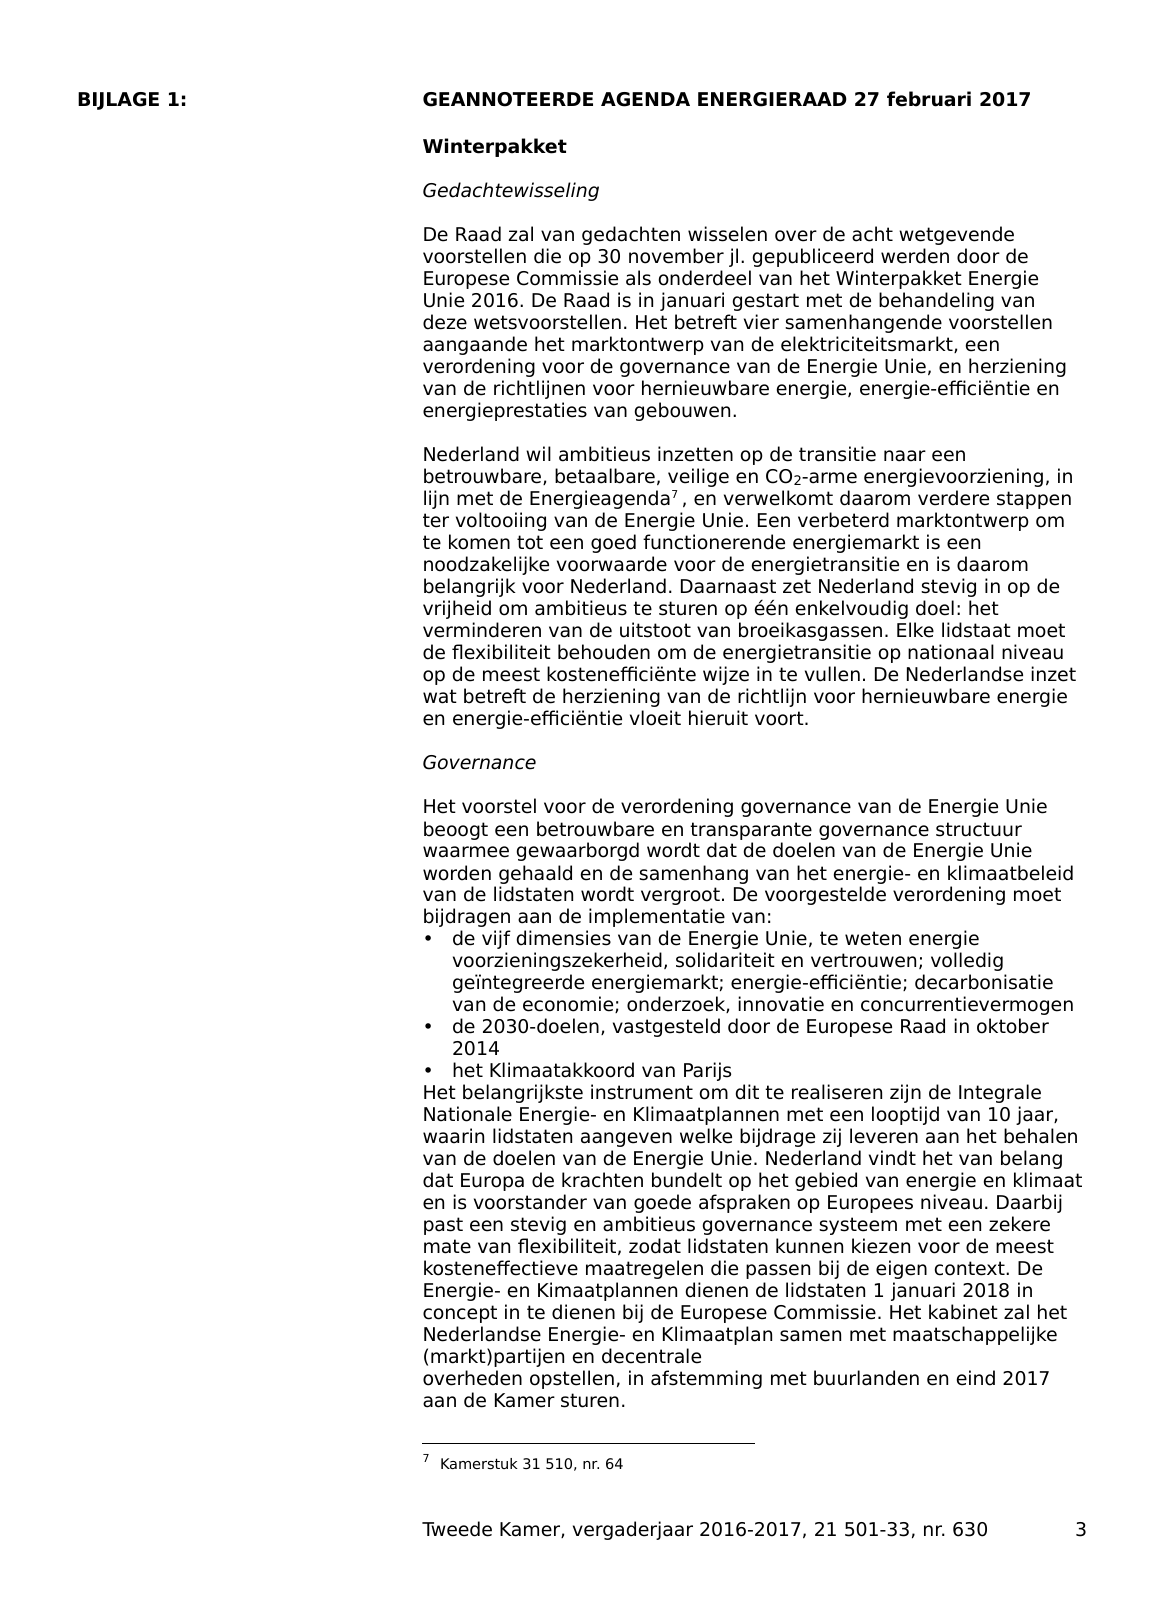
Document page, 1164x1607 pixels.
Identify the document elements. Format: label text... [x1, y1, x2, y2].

text Kamerstuk 31 510, nr. 64 [422, 1452, 1087, 1474]
text • de 2030-doelen, vastgesteld door de Europese Raad in oktober 2014 [422, 1016, 1087, 1060]
subtitle Winterpakket [422, 136, 1087, 158]
subtitle BIJLAGE 1: GEANNOTEERDE AGENDA ENERGIERAAD 27 februari 2017 [77, 89, 1087, 111]
text Het voorstel voor de verordening governance van de Energie Unie beoogt een betrouwbare en transparante governance structuur waarmee gewaarborgd wordt dat de doelen van de Energie Unie worden gehaald en de samenhang van het energie- en klimaatbeleid van de lidstaten wordt vergroot. De voorgestelde verordening moet bijdragen aan de implementatie van: [422, 796, 1087, 928]
text Nederland wil ambitieus inzetten op de transitie naar een betrouwbare, betaalbare, veilige en CO2-arme energievoorziening, in lijn met de Energieagenda, en verwelkomt daarom verdere stappen ter voltooiing van de Energie Unie. Een verbeterd marktontwerp om te komen tot een goed functionerende energiemarkt is een noodzakelijke voorwaarde voor de energietransitie en is daarom belangrijk voor Nederland. Daarnaast zet Nederland stevig in op de vrijheid om ambitieus te sturen op één enkelvoudig doel: het verminderen van de uitstoot van broeikasgassen. Elke lidstaat moet de flexibiliteit behouden om de energietransitie op nationaal niveau op de meest kostenefficiënte wijze in te vullen. De Nederlandse inzet wat betreft de herziening van de richtlijn voor hernieuwbare energie en energie-efficiëntie vloeit hieruit voort. [422, 444, 1087, 730]
subtitle Gedachtewisseling [422, 180, 1087, 202]
text Het belangrijkste instrument om dit te realiseren zijn de Integrale Nationale Energie- en Klimaatplannen met een looptijd van 10 jaar, waarin lidstaten aangeven welke bijdrage zij leveren aan het behalen van de doelen van de Energie Unie. Nederland vindt het van belang dat Europa de krachten bundelt op het gebied van energie en klimaat en is voorstander van goede afspraken op Europees niveau. Daarbij past een stevig en ambitieus governance systeem met een zekere mate van flexibiliteit, zodat lidstaten kunnen kiezen voor de meest kosteneffectieve maatregelen die passen bij de eigen context. De Energie- en Kimaatplannen dienen de lidstaten 1 januari 2018 in concept in te dienen bij de Europese Commissie. Het kabinet zal het Nederlandse Energie- en Klimaatplan samen met maatschappelijke (markt)partijen en decentrale [422, 1082, 1087, 1368]
text overheden opstellen, in afstemming met buurlanden en eind 2017 aan de Kamer sturen. [422, 1368, 1087, 1412]
text De Raad zal van gedachten wisselen over de acht wetgevende voorstellen die op 30 november jl. gepubliceerd werden door de Europese Commissie als onderdeel van het Winterpakket Energie Unie 2016. De Raad is in januari gestart met de behandeling van deze wetsvoorstellen. Het betreft vier samenhangende voorstellen aangaande het marktontwerp van de elektriciteitsmarkt, een verordening voor de governance van de Energie Unie, en herziening van de richtlijnen voor hernieuwbare energie, energie-efficiëntie en energieprestaties van gebouwen. [422, 224, 1087, 422]
text • het Klimaatakkoord van Parijs [422, 1060, 1087, 1082]
subtitle Governance [422, 752, 1087, 774]
text • de vijf dimensies van de Energie Unie, te weten energie voorzieningszekerheid, solidariteit en vertrouwen; volledig geïntegreerde energiemarkt; energie-efficiëntie; decarbonisatie van de economie; onderzoek, innovatie en concurrentievermogen [422, 928, 1087, 1016]
